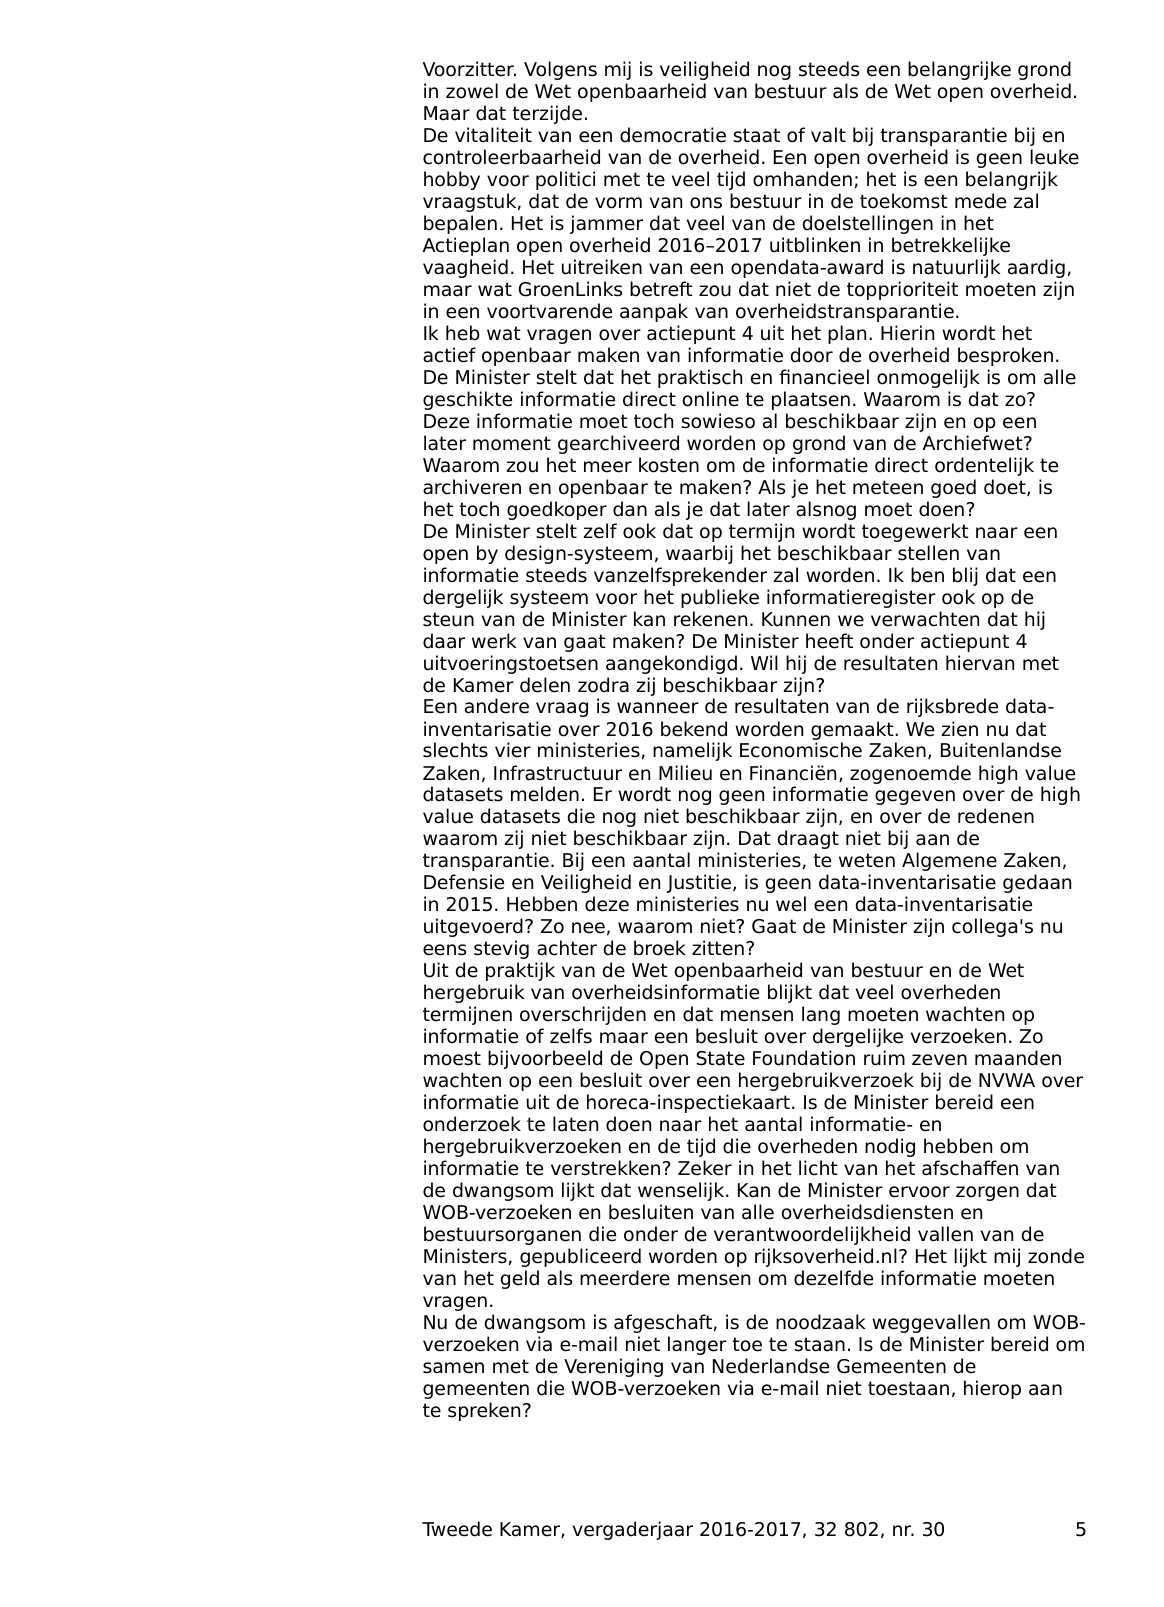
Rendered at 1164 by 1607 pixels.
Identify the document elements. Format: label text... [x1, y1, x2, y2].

text Uit de praktijk van de Wet openbaarheid van bestuur en de Wet hergebruik van overheidsinformatie blijkt dat veel overheden termijnen overschrijden en dat mensen lang moeten wachten op informatie of zelfs maar een besluit over dergelijke verzoeken. Zo moest bijvoorbeeld de Open State Foundation ruim zeven maanden wachten op een besluit over een hergebruikverzoek bij de NVWA over informatie uit de horeca-inspectiekaart. Is de Minister bereid een onderzoek te laten doen naar het aantal informatie- en hergebruikverzoeken en de tijd die overheden nodig hebben om informatie te verstrekken? Zeker in het licht van het afschaffen van de dwangsom lijkt dat wenselijk. Kan de Minister ervoor zorgen dat WOB-verzoeken en besluiten van alle overheidsdiensten en bestuursorganen die onder de verantwoordelijkheid vallen van de Ministers, gepubliceerd worden op rijksoverheid.nl? Het lijkt mij zonde van het geld als meerdere mensen om dezelfde informatie moeten vragen. [422, 960, 1087, 1312]
text Nu de dwangsom is afgeschaft, is de noodzaak weggevallen om WOB-verzoeken via e-mail niet langer toe te staan. Is de Minister bereid om samen met de Vereniging van Nederlandse Gemeenten de gemeenten die WOB-verzoeken via e-mail niet toestaan, hierop aan te spreken? [422, 1312, 1087, 1422]
text De Minister stelt zelf ook dat op termijn wordt toegewerkt naar een open by design-systeem, waarbij het beschikbaar stellen van informatie steeds vanzelfsprekender zal worden. Ik ben blij dat een dergelijk systeem voor het publieke informatieregister ook op de steun van de Minister kan rekenen. Kunnen we verwachten dat hij daar werk van gaat maken? De Minister heeft onder actiepunt 4 uitvoeringstoetsen aangekondigd. Wil hij de resultaten hiervan met de Kamer delen zodra zij beschikbaar zijn? [422, 521, 1087, 696]
text Een andere vraag is wanneer de resultaten van de rijksbrede data-inventarisatie over 2016 bekend worden gemaakt. We zien nu dat slechts vier ministeries, namelijk Economische Zaken, Buitenlandse Zaken, Infrastructuur en Milieu en Financiën, zogenoemde high value datasets melden. Er wordt nog geen informatie gegeven over de high value datasets die nog niet beschikbaar zijn, en over de redenen waarom zij niet beschikbaar zijn. Dat draagt niet bij aan de transparantie. Bij een aantal ministeries, te weten Algemene Zaken, Defensie en Veiligheid en Justitie, is geen data-inventarisatie gedaan in 2015. Hebben deze ministeries nu wel een data-inventarisatie uitgevoerd? Zo nee, waarom niet? Gaat de Minister zijn collega's nu eens stevig achter de broek zitten? [422, 696, 1087, 960]
text Voorzitter. Volgens mij is veiligheid nog steeds een belangrijke grond in zowel de Wet openbaarheid van bestuur als de Wet open overheid. Maar dat terzijde. [422, 59, 1087, 125]
text De vitaliteit van een democratie staat of valt bij transparantie bij en controleerbaarheid van de overheid. Een open overheid is geen leuke hobby voor politici met te veel tijd omhanden; het is een belangrijk vraagstuk, dat de vorm van ons bestuur in de toekomst mede zal bepalen. Het is jammer dat veel van de doelstellingen in het Actieplan open overheid 2016–2017 uitblinken in betrekkelijke vaagheid. Het uitreiken van een opendata-award is natuurlijk aardig, maar wat GroenLinks betreft zou dat niet de topprioriteit moeten zijn in een voortvarende aanpak van overheidstransparantie. [422, 125, 1087, 323]
text Ik heb wat vragen over actiepunt 4 uit het plan. Hierin wordt het actief openbaar maken van informatie door de overheid besproken. De Minister stelt dat het praktisch en financieel onmogelijk is om alle geschikte informatie direct online te plaatsen. Waarom is dat zo? Deze informatie moet toch sowieso al beschikbaar zijn en op een later moment gearchiveerd worden op grond van de Archiefwet? Waarom zou het meer kosten om de informatie direct ordentelijk te archiveren en openbaar te maken? Als je het meteen goed doet, is het toch goedkoper dan als je dat later alsnog moet doen? [422, 323, 1087, 521]
